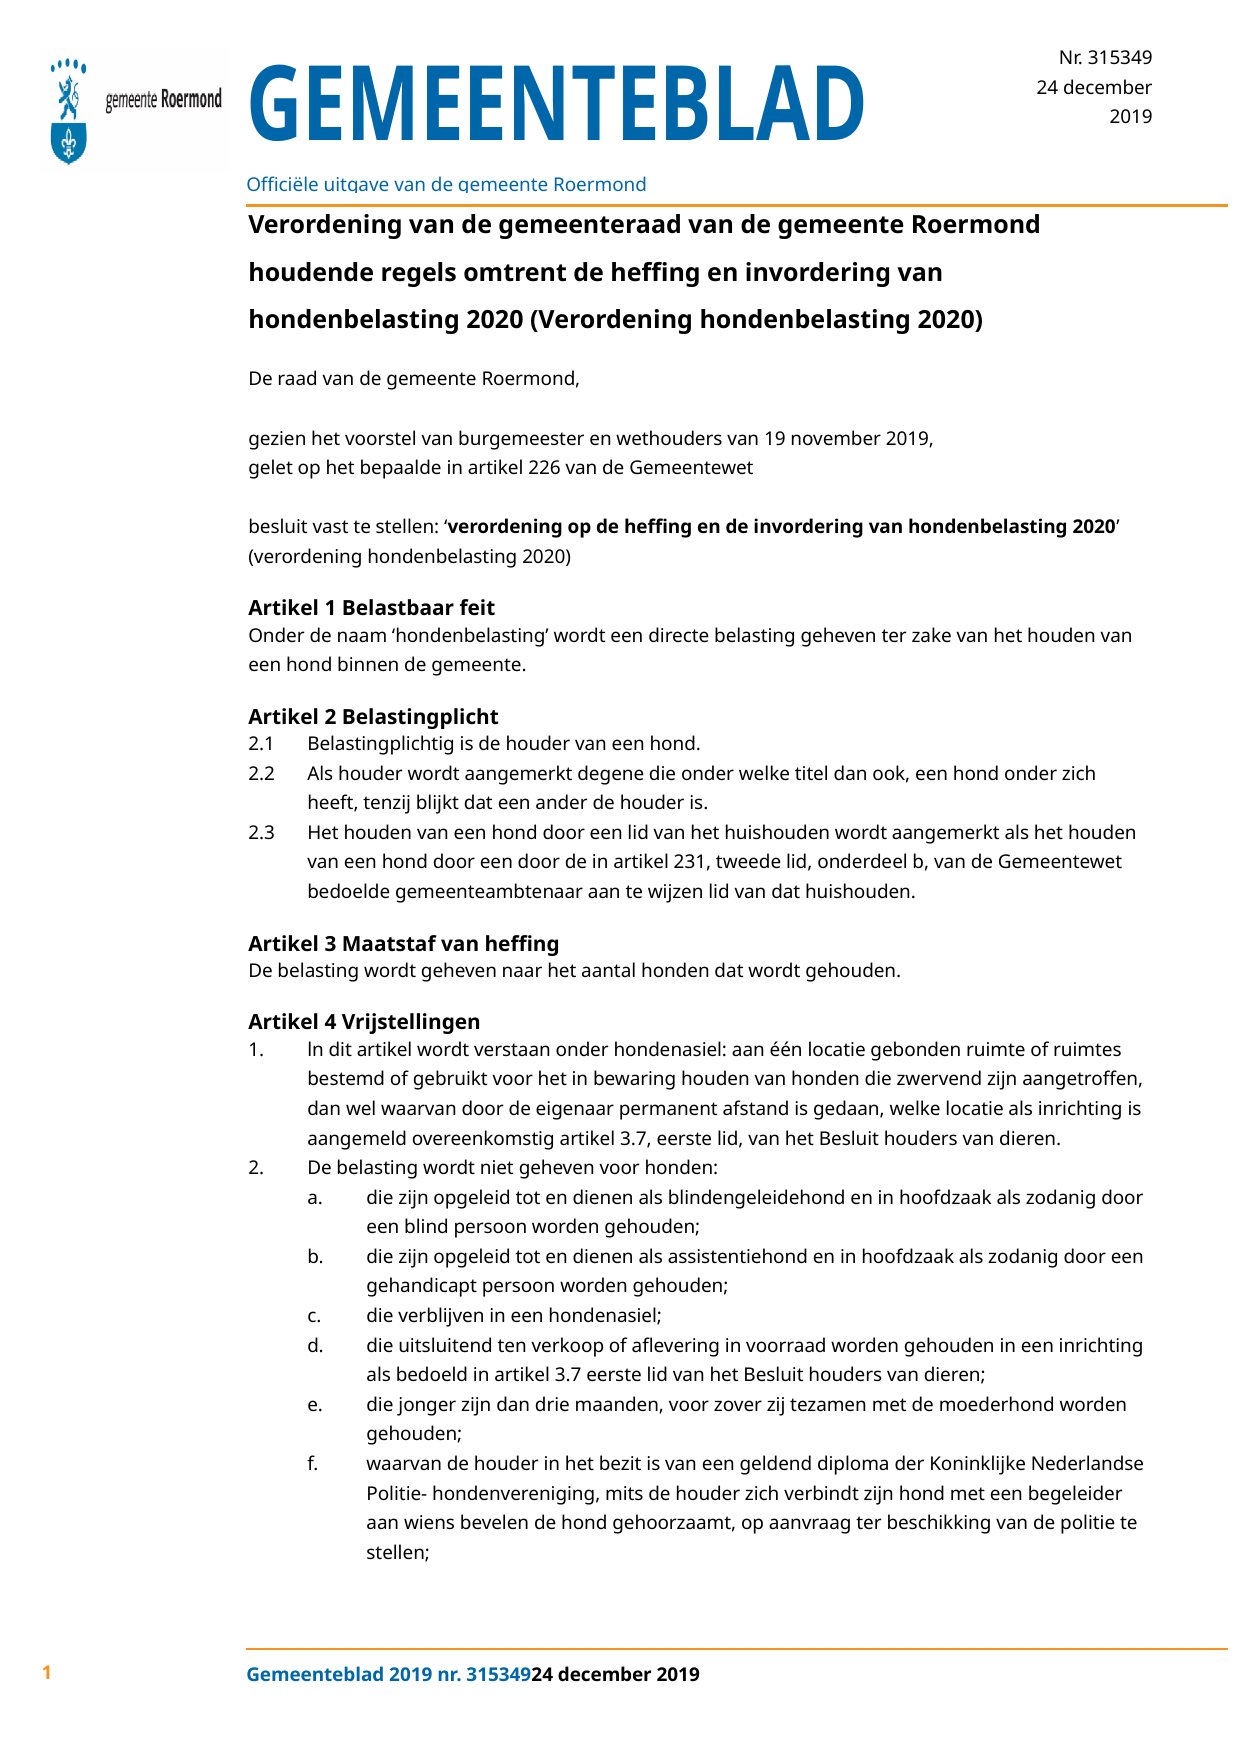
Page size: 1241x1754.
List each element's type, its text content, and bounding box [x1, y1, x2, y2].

list die verblijven in een hondenasiel; [307, 1302, 1152, 1328]
text besluit vast te stellen: ‘verordening op de heffing en de invordering van hondenbelasting 2020’ [248, 513, 1152, 539]
list ln dit artikel wordt verstaan onder hondenasiel: aan één locatie gebonden ruimte of ruimtes bestemd of gebruikt voor het in bewaring houden van honden die zwervend zijn aangetroffen, dan wel waarvan door de eigenaar permanent afstand is gedaan, welke locatie als inrichting is aangemeld overeenkomstig artikel 3.7, eerste lid, van het Besluit houders van dieren. [248, 1036, 1152, 1150]
text De belasting wordt geheven naar het aantal honden dat wordt gehouden. [248, 957, 1152, 983]
text gelet op het bepaalde in artikel 226 van de Gemeentewet [248, 454, 1152, 480]
list Belastingplichtig is de houder van een hond. [248, 730, 1152, 756]
list die zijn opgeleid tot en dienen als blindengeleidehond en in hoofdzaak als zodanig door een blind persoon worden gehouden; [307, 1184, 1152, 1239]
text Artikel 3 Maatstaf van heffing [248, 929, 1152, 957]
list die uitsluitend ten verkoop of aflevering in voorraad worden gehouden in een inrichting als bedoeld in artikel 3.7 eerste lid van het Besluit houders van dieren; [307, 1332, 1152, 1387]
list die zijn opgeleid tot en dienen als assistentiehond en in hoofdzaak als zodanig door een gehandicapt persoon worden gehouden; [307, 1243, 1152, 1298]
text Artikel 2 Belastingplicht [248, 702, 1152, 730]
list waarvan de houder in het bezit is van een geldend diploma der Koninklijke Nederlandse Politie- hondenvereniging, mits de houder zich verbindt zijn hond met een begeleider aan wiens bevelen de hond gehoorzaamt, op aanvraag ter beschikking van de politie te stellen; [307, 1450, 1152, 1564]
text De raad van de gemeente Roermond, [248, 366, 1152, 391]
picture [41, 47, 231, 172]
list die jonger zijn dan drie maanden, voor zover zij tezamen met de moederhond worden gehouden; [307, 1391, 1152, 1446]
text Onder de naam ‘hondenbelasting’ wordt een directe belasting geheven ter zake van het houden van een hond binnen de gemeente. [248, 622, 1152, 677]
list Als houder wordt aangemerkt degene die onder welke titel dan ook, een hond onder zich heeft, tenzij blijkt dat een ander de houder is. [248, 760, 1152, 815]
text Verordening van de gemeenteraad van de gemeente Roermond houdende regels omtrent de heffing en invordering van hondenbelasting 2020 (Verordening hondenbelasting 2020) [248, 207, 1152, 336]
list De belasting wordt niet geheven voor honden: [248, 1154, 1152, 1180]
list Het houden van een hond door een lid van het huishouden wordt aangemerkt als het houden van een hond door een door de in artikel 231, tweede lid, onderdeel b, van de Gemeentewet bedoelde gemeenteambtenaar aan te wijzen lid van dat huishouden. [248, 819, 1152, 904]
text Artikel 1 Belastbaar feit [248, 593, 1152, 622]
text (verordening hondenbelasting 2020) [248, 543, 1152, 569]
text Artikel 4 Vrijstellingen [248, 1007, 1152, 1036]
text gezien het voorstel van burgemeester en wethouders van 19 november 2019, [248, 425, 1152, 450]
